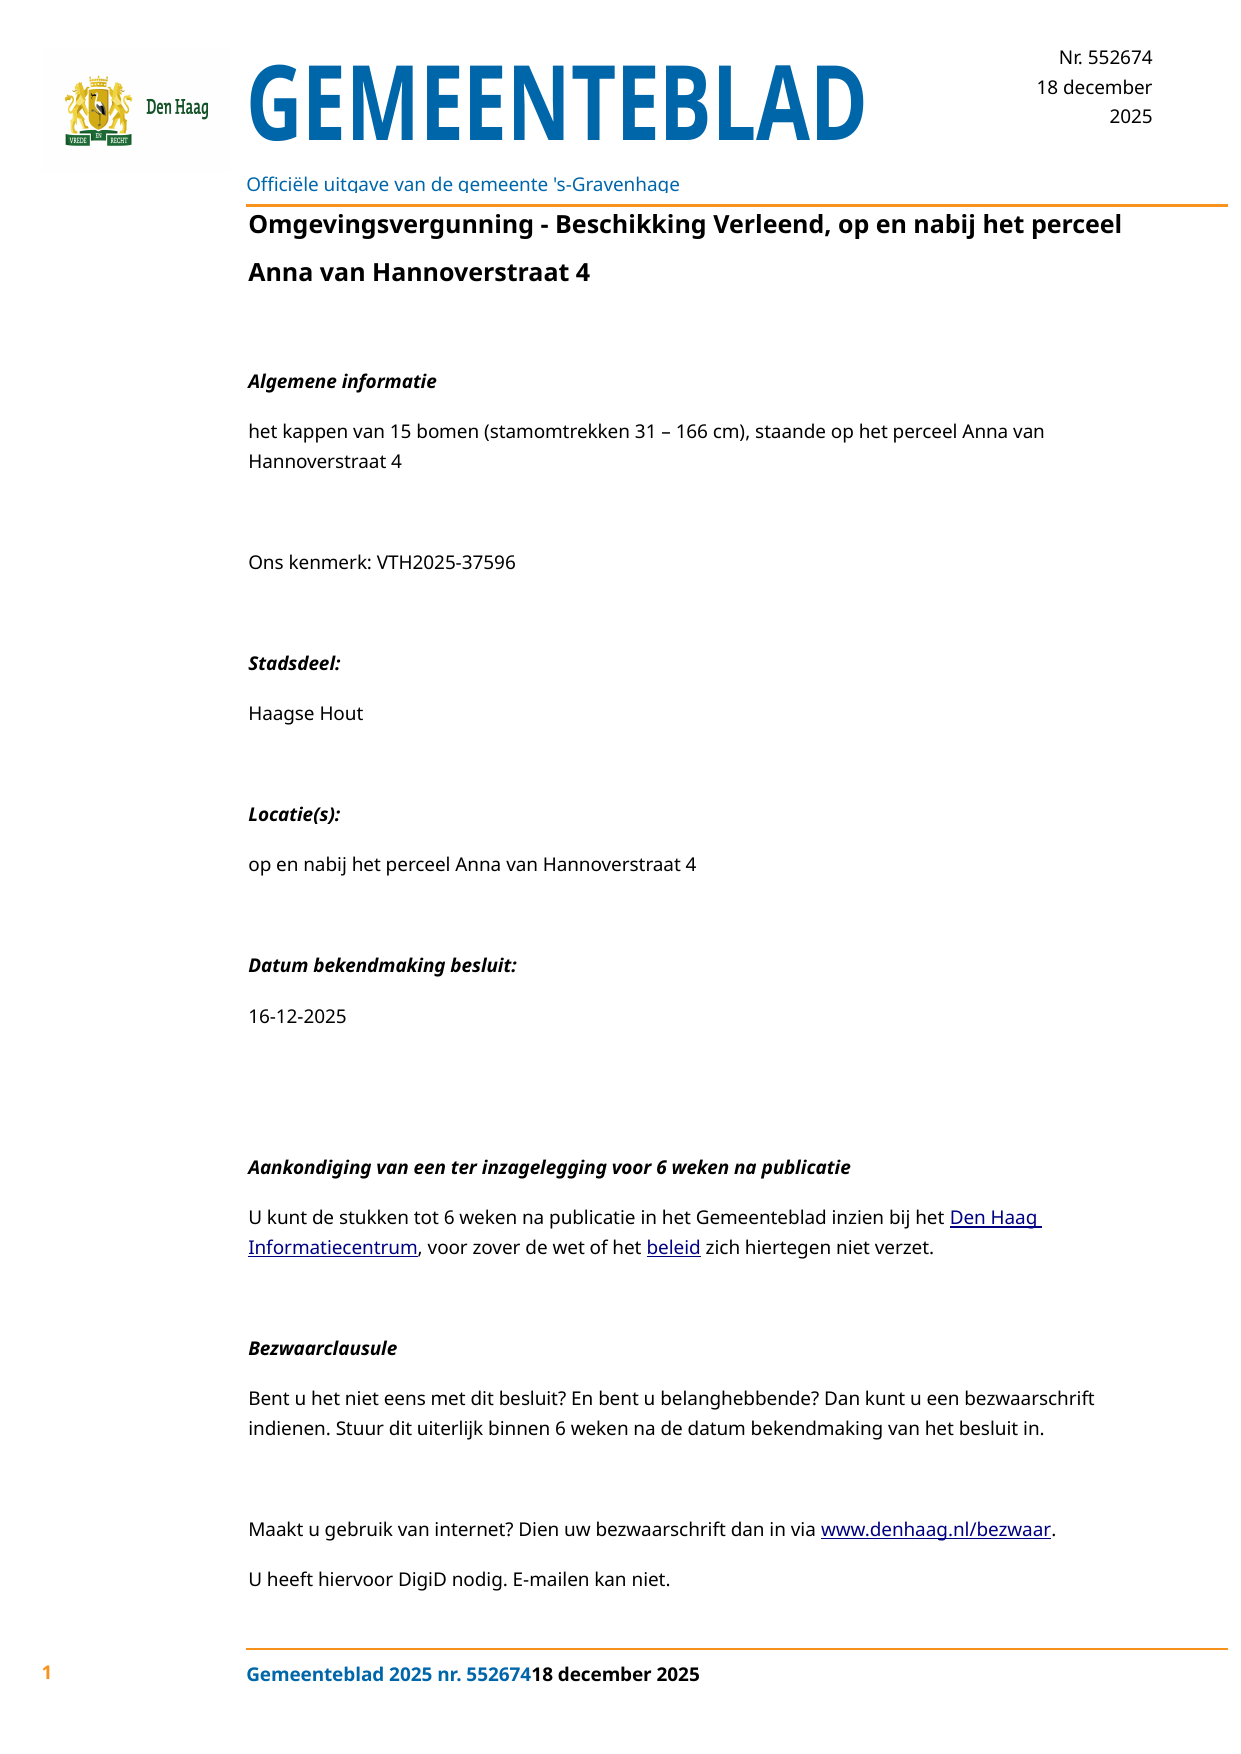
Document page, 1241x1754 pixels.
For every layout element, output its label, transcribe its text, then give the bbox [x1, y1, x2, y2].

text Stadsdeel: [248, 650, 1152, 676]
text Ons kenmerk: VTH2025-37596 [248, 549, 1152, 575]
text 16-12-2025 [248, 1003, 1152, 1029]
picture [41, 47, 231, 172]
text U heeft hiervoor DigiD nodig. E-mailen kan niet. [248, 1566, 1152, 1592]
text Maakt u gebruik van internet? Dien uw bezwaarschrift dan in via www.denhaag.nl/bezwaar. [248, 1516, 1152, 1542]
text Aankondiging van een ter inzagelegging voor 6 weken na publicatie [248, 1154, 1152, 1180]
text U kunt de stukken tot 6 weken na publicatie in het Gemeenteblad inzien bij het Den Haag Informatiecentrum, voor zover de wet of het beleid zich hiertegen niet verzet. [248, 1204, 1152, 1260]
text Algemene informatie [248, 368, 1152, 394]
text op en nabij het perceel Anna van Hannoverstraat 4 [248, 852, 1152, 877]
text het kappen van 15 bomen (stamomtrekken 31 – 166 cm), staande op het perceel Anna van Hannoverstraat 4 [248, 419, 1152, 474]
text Bent u het niet eens met dit besluit? En bent u belanghebbende? Dan kunt u een bezwaarschrift indienen. Stuur dit uiterlijk binnen 6 weken na de datum bekendmaking van het besluit in. [248, 1385, 1152, 1441]
text Omgevingsvergunning - Beschikking Verleend, op en nabij het perceel Anna van Hannoverstraat 4 [248, 207, 1152, 288]
text Haagse Hout [248, 700, 1152, 726]
text Bezwaarclausule [248, 1335, 1152, 1361]
text Datum bekendmaking besluit: [248, 952, 1152, 978]
text Locatie(s): [248, 801, 1152, 827]
